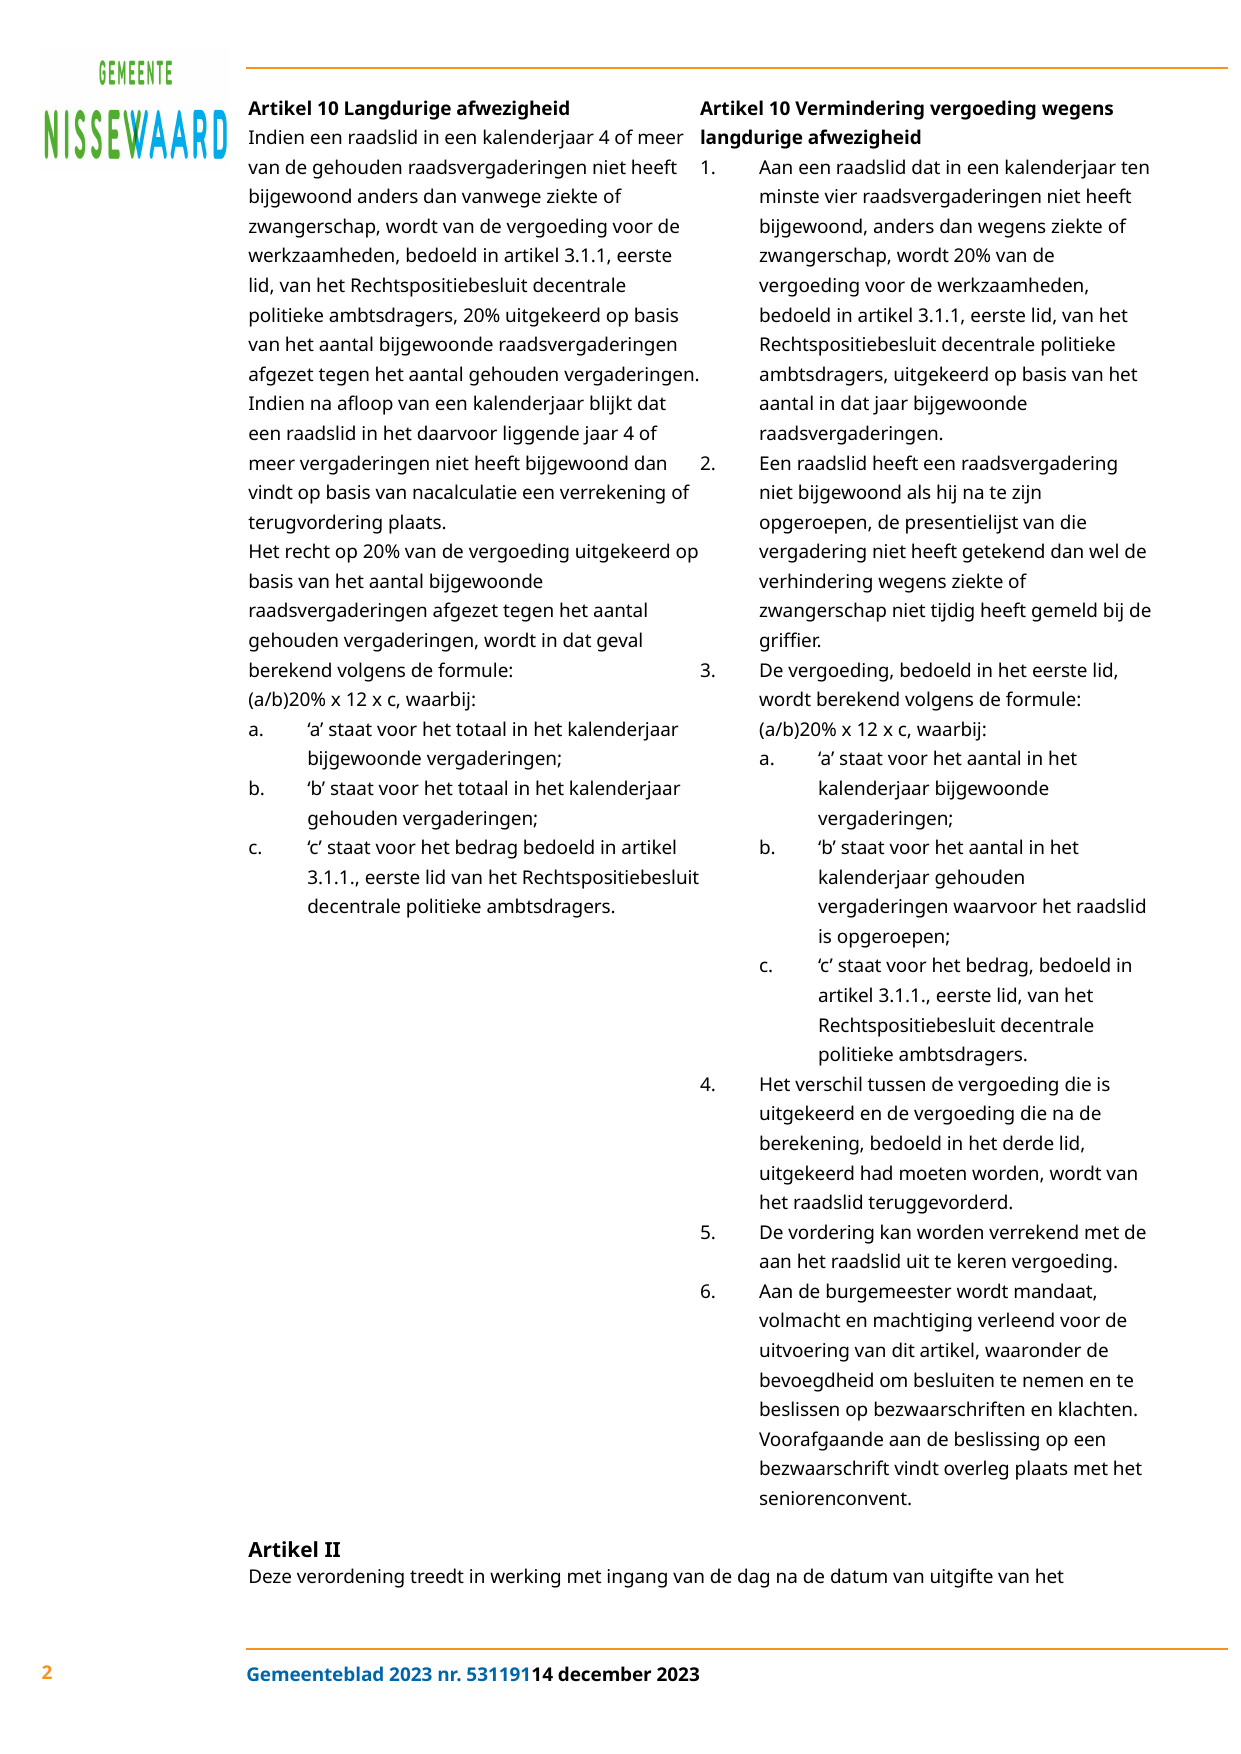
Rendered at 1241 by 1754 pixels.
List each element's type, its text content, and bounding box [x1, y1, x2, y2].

text Artikel II [248, 1535, 1152, 1563]
picture [41, 47, 231, 172]
table_cell Artikel 10 Vermindering vergoeding wegens langdurige afwezigheid Aan een raadslid dat in een kalenderjaar ten minste vier raadsvergaderingen niet heeft bijgewoond, anders dan wegens ziekte of zwangerschap, wordt 20% van de vergoeding voor de werkzaamheden, bedoeld in artikel 3.1.1, eerste lid, van het Rechtspositiebesluit decentrale politieke ambtsdragers, uitgekeerd op basis van het aantal in dat jaar bijgewoonde raadsvergaderingen. Een raadslid heeft een raadsvergadering niet bijgewoond als hij na te zijn opgeroepen, de presentielijst van die vergadering niet heeft getekend dan wel de verhindering wegens ziekte of zwangerschap niet tijdig heeft gemeld bij de griffier. De vergoeding, bedoeld in het eerste lid, wordt berekend volgens de formule: (a/b)20% x 12 x c, waarbij: ‘a’ staat voor het aantal in het kalenderjaar bijgewoonde vergaderingen; ‘b’ staat voor het aantal in het kalenderjaar gehouden vergaderingen waarvoor het raadslid is opgeroepen; ‘c’ staat voor het bedrag, bedoeld in artikel 3.1.1., eerste lid, van het Rechtspositiebesluit decentrale politieke ambtsdragers. Het verschil tussen de vergoeding die is uitgekeerd en de vergoeding die na de berekening, bedoeld in het derde lid, uitgekeerd had moeten worden, wordt van het raadslid teruggevorderd. De vordering kan worden verrekend met de aan het raadslid uit te keren vergoeding. Aan de burgemeester wordt mandaat, volmacht en machtiging verleend voor de uitvoering van dit artikel, waaronder de bevoegdheid om besluiten te nemen en te beslissen op bezwaarschriften en klachten. Voorafgaande aan de beslissing op een bezwaarschrift vindt overleg plaats met het seniorenconvent. [700, 95, 1152, 1511]
table_cell Artikel 10 Langdurige afwezigheid Indien een raadslid in een kalenderjaar 4 of meer van de gehouden raadsvergaderingen niet heeft bijgewoond anders dan vanwege ziekte of zwangerschap, wordt van de vergoeding voor de werkzaamheden, bedoeld in artikel 3.1.1, eerste lid, van het Rechtspositiebesluit decentrale politieke ambtsdragers, 20% uitgekeerd op basis van het aantal bijgewoonde raadsvergaderingen afgezet tegen het aantal gehouden vergaderingen. Indien na afloop van een kalenderjaar blijkt dat een raadslid in het daarvoor liggende jaar 4 of meer vergaderingen niet heeft bijgewoond dan vindt op basis van nacalculatie een verrekening of terugvordering plaats. Het recht op 20% van de vergoeding uitgekeerd op basis van het aantal bijgewoonde raadsvergaderingen afgezet tegen het aantal gehouden vergaderingen, wordt in dat geval berekend volgens de formule: (a/b)20% x 12 x c, waarbij: ‘a’ staat voor het totaal in het kalenderjaar bijgewoonde vergaderingen; ‘b’ staat voor het totaal in het kalenderjaar gehouden vergaderingen; ‘c’ staat voor het bedrag bedoeld in artikel 3.1.1., eerste lid van het Rechtspositiebesluit decentrale politieke ambtsdragers. [248, 95, 700, 1511]
text Deze verordening treedt in werking met ingang van de dag na de datum van uitgifte van het [248, 1563, 1152, 1589]
